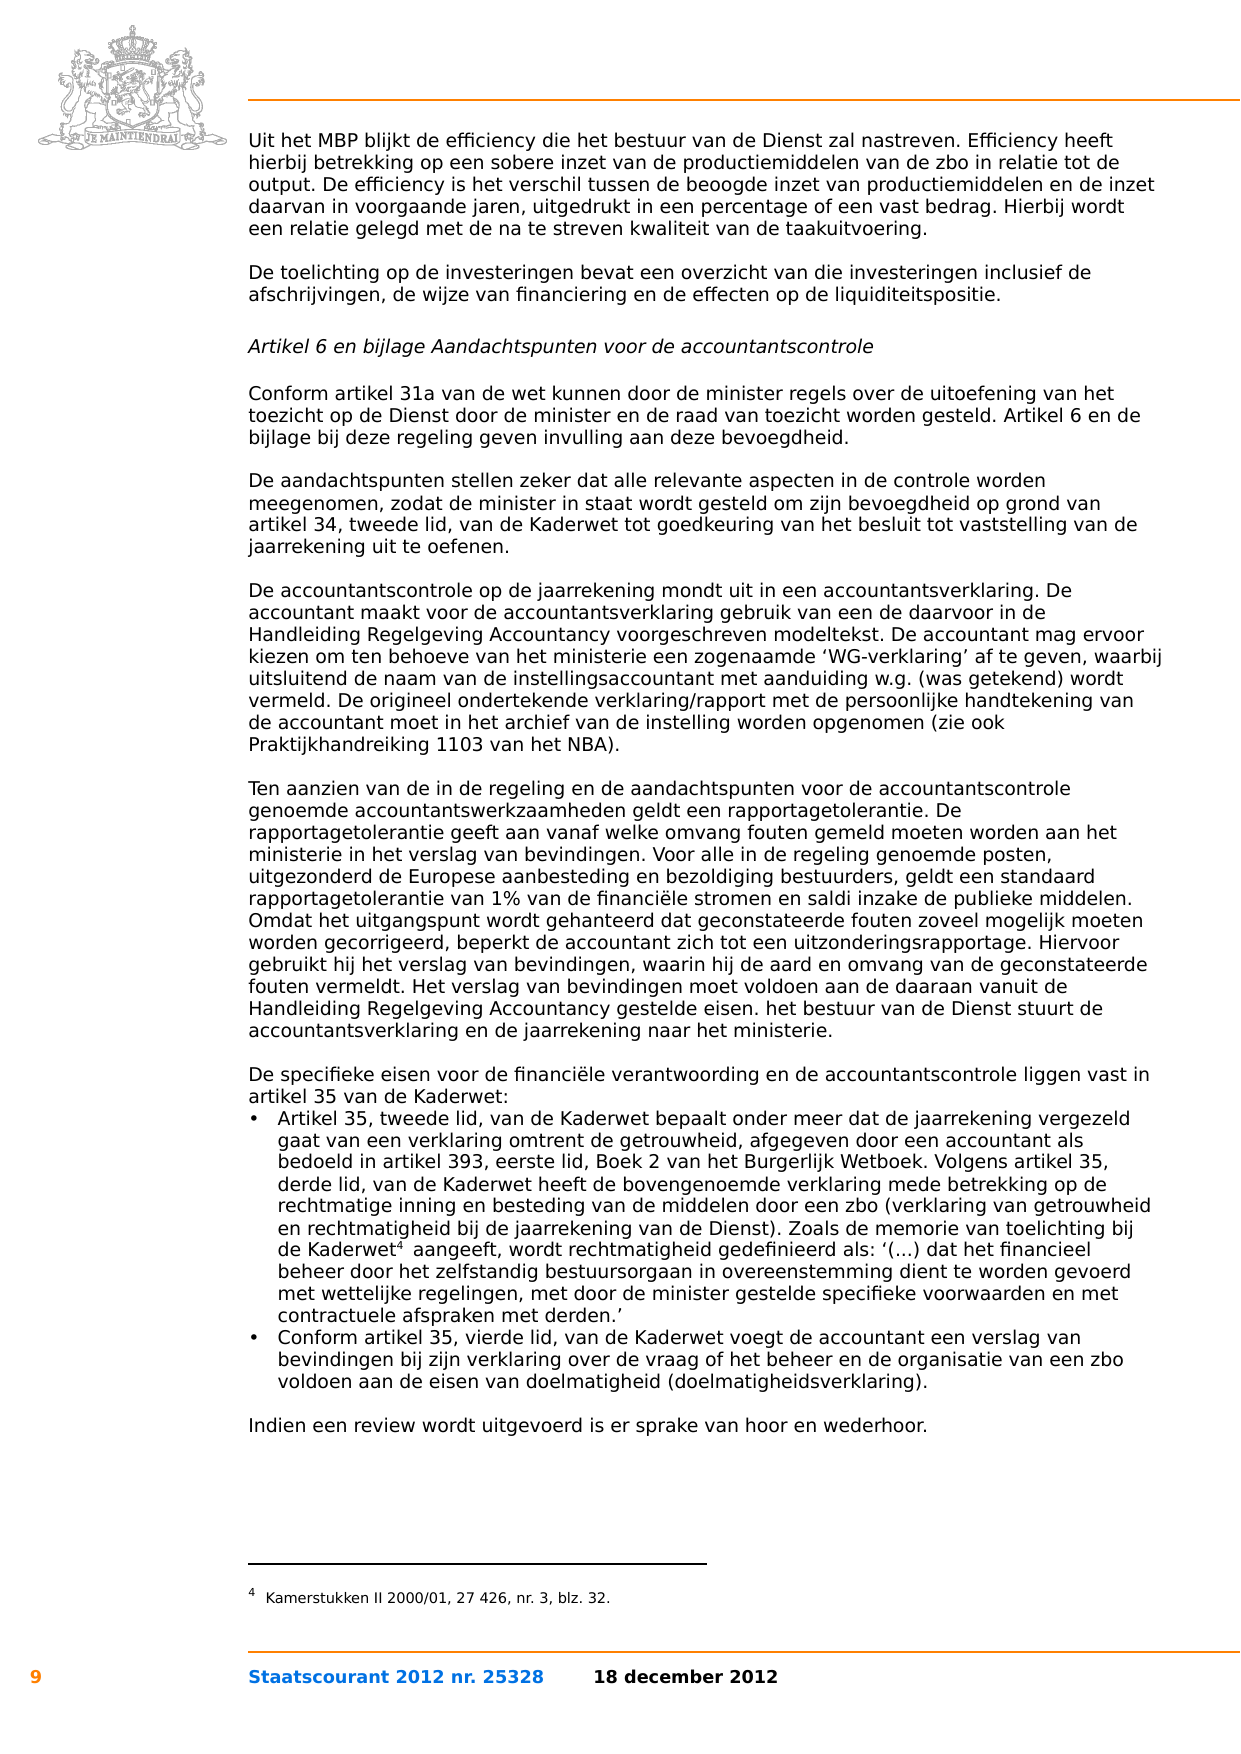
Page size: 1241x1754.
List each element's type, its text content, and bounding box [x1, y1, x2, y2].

text Indien een review wordt uitgevoerd is er sprake van hoor en wederhoor. [248, 1415, 1163, 1437]
text Uit het MBP blijkt de efficiency die het bestuur van de Dienst zal nastreven. Efficiency heeft hierbij betrekking op een sobere inzet van de productiemiddelen van de zbo in relatie tot de output. De efficiency is het verschil tussen de beoogde inzet van productiemiddelen en de inzet daarvan in voorgaande jaren, uitgedrukt in een percentage of een vast bedrag. Hierbij wordt een relatie gelegd met de na te streven kwaliteit van de taakuitvoering. [248, 130, 1163, 240]
picture [38, 25, 227, 150]
text De accountantscontrole op de jaarrekening mondt uit in een accountantsverklaring. De accountant maakt voor de accountantsverklaring gebruik van een de daarvoor in de Handleiding Regelgeving Accountancy voorgeschreven modeltekst. De accountant mag ervoor kiezen om ten behoeve van het ministerie een zogenaamde ‘WG-verklaring’ af te geven, waarbij uitsluitend de naam van de instellingsaccountant met aanduiding w.g. (was getekend) wordt vermeld. De origineel ondertekende verklaring/rapport met de persoonlijke handtekening van de accountant moet in het archief van de instelling worden opgenomen (zie ook Praktijkhandreiking 1103 van het NBA). [248, 580, 1163, 756]
text De specifieke eisen voor de financiële verantwoording en de accountantscontrole liggen vast in artikel 35 van de Kaderwet: [248, 1063, 1163, 1107]
text • Conform artikel 35, vierde lid, van de Kaderwet voegt de accountant een verslag van bevindingen bij zijn verklaring over de vraag of het beheer en de organisatie van een zbo voldoen aan de eisen van doelmatigheid (doelmatigheidsverklaring). [248, 1327, 1163, 1393]
text De aandachtspunten stellen zeker dat alle relevante aspecten in de controle worden meegenomen, zodat de minister in staat wordt gesteld om zijn bevoegdheid op grond van artikel 34, tweede lid, van de Kaderwet tot goedkeuring van het besluit tot vaststelling van de jaarrekening uit te oefenen. [248, 470, 1163, 558]
subtitle Artikel 6 en bijlage Aandachtspunten voor de accountantscontrole [248, 336, 1163, 358]
text De toelichting op de investeringen bevat een overzicht van die investeringen inclusief de afschrijvingen, de wijze van financiering en de effecten op de liquiditeitspositie. [248, 262, 1163, 306]
text Conform artikel 31a van de wet kunnen door de minister regels over de uitoefening van het toezicht op de Dienst door de minister en de raad van toezicht worden gesteld. Artikel 6 en de bijlage bij deze regeling geven invulling aan deze bevoegdheid. [248, 383, 1163, 448]
text • Artikel 35, tweede lid, van de Kaderwet bepaalt onder meer dat de jaarrekening vergezeld gaat van een verklaring omtrent de getrouwheid, afgegeven door een accountant als bedoeld in artikel 393, eerste lid, Boek 2 van het Burgerlijk Wetboek. Volgens artikel 35, derde lid, van de Kaderwet heeft de bovengenoemde verklaring mede betrekking op de rechtmatige inning en besteding van de middelen door een zbo (verklaring van getrouwheid en rechtmatigheid bij de jaarrekening van de Dienst). Zoals de memorie van toelichting bij de Kaderwet aangeeft, wordt rechtmatigheid gedefinieerd als: ‘(...) dat het financieel beheer door het zelfstandig bestuursorgaan in overeenstemming dient te worden gevoerd met wettelijke regelingen, met door de minister gestelde specifieke voorwaarden en met contractuele afspraken met derden.’ [248, 1107, 1163, 1327]
text Ten aanzien van de in de regeling en de aandachtspunten voor de accountantscontrole genoemde accountantswerkzaamheden geldt een rapportagetolerantie. De rapportagetolerantie geeft aan vanaf welke omvang fouten gemeld moeten worden aan het ministerie in het verslag van bevindingen. Voor alle in de regeling genoemde posten, uitgezonderd de Europese aanbesteding en bezoldiging bestuurders, geldt een standaard rapportagetolerantie van 1% van de financiële stromen en saldi inzake de publieke middelen. Omdat het uitgangspunt wordt gehanteerd dat geconstateerde fouten zoveel mogelijk moeten worden gecorrigeerd, beperkt de accountant zich tot een uitzonderingsrapportage. Hiervoor gebruikt hij het verslag van bevindingen, waarin hij de aard en omvang van de geconstateerde fouten vermeldt. Het verslag van bevindingen moet voldoen aan de daaraan vanuit de Handleiding Regelgeving Accountancy gestelde eisen. het bestuur van de Dienst stuurt de accountantsverklaring en de jaarrekening naar het ministerie. [248, 778, 1163, 1042]
text Kamerstukken II 2000/01, 27 426, nr. 3, blz. 32. [248, 1586, 1163, 1608]
